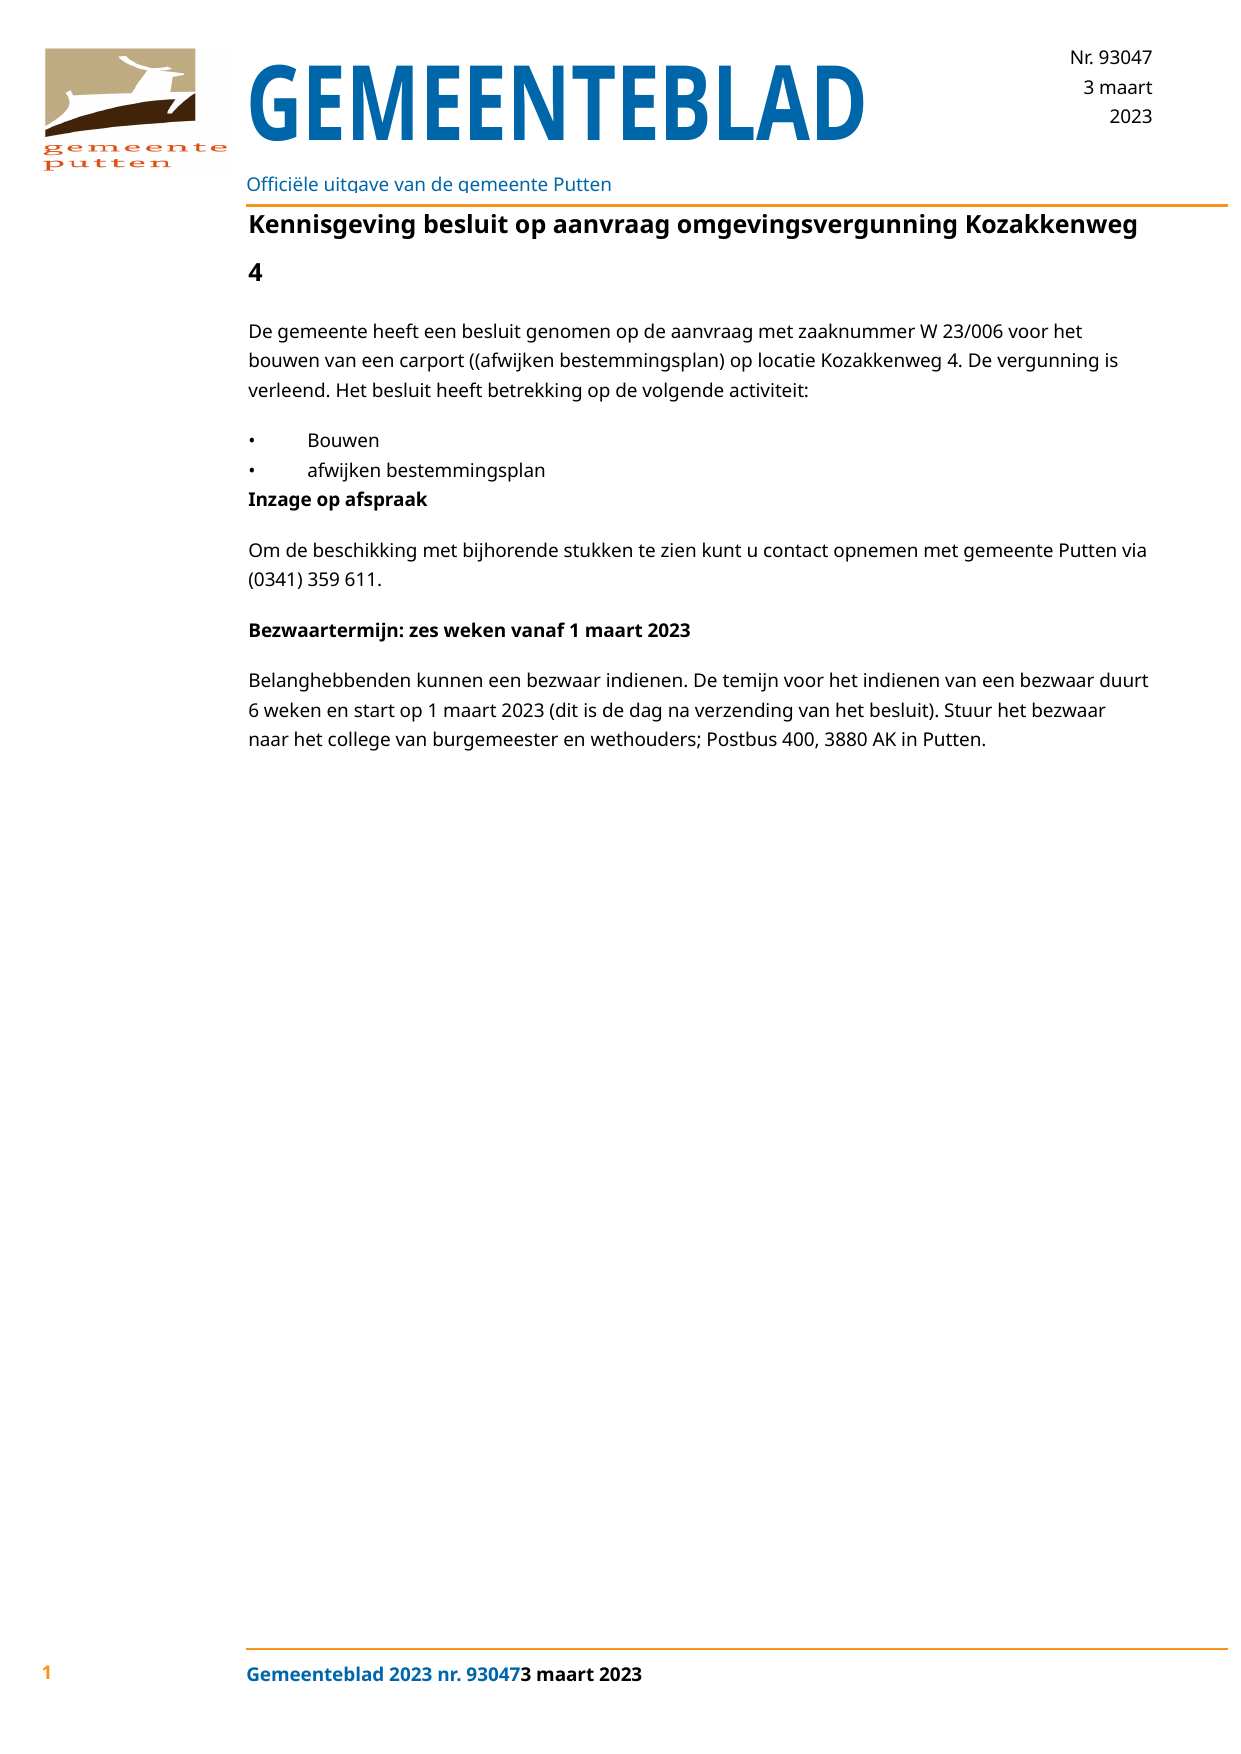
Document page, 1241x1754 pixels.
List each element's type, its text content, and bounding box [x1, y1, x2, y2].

list Bouwen [248, 427, 1152, 453]
text Om de beschikking met bijhorende stukken te zien kunt u contact opnemen met gemeente Putten via (0341) 359 611. [248, 537, 1152, 592]
text Kennisgeving besluit op aanvraag omgevingsvergunning Kozakkenweg 4 [248, 207, 1152, 288]
text De gemeente heeft een besluit genomen op de aanvraag met zaaknummer W 23/006 voor het bouwen van een carport ((afwijken bestemmingsplan) op locatie Kozakkenweg 4. De vergunning is verleend. Het besluit heeft betrekking op de volgende activiteit: [248, 318, 1152, 403]
list afwijken bestemmingsplan [248, 457, 1152, 483]
picture [41, 47, 231, 172]
text Inzage op afspraak [248, 487, 1152, 512]
text Belanghebbenden kunnen een bezwaar indienen. De temijn voor het indienen van een bezwaar duurt 6 weken en start op 1 maart 2023 (dit is de dag na verzending van het besluit). Stuur het bezwaar naar het college van burgemeester en wethouders; Postbus 400, 3880 AK in Putten. [248, 667, 1152, 752]
text Bezwaartermijn: zes weken vanaf 1 maart 2023 [248, 617, 1152, 643]
